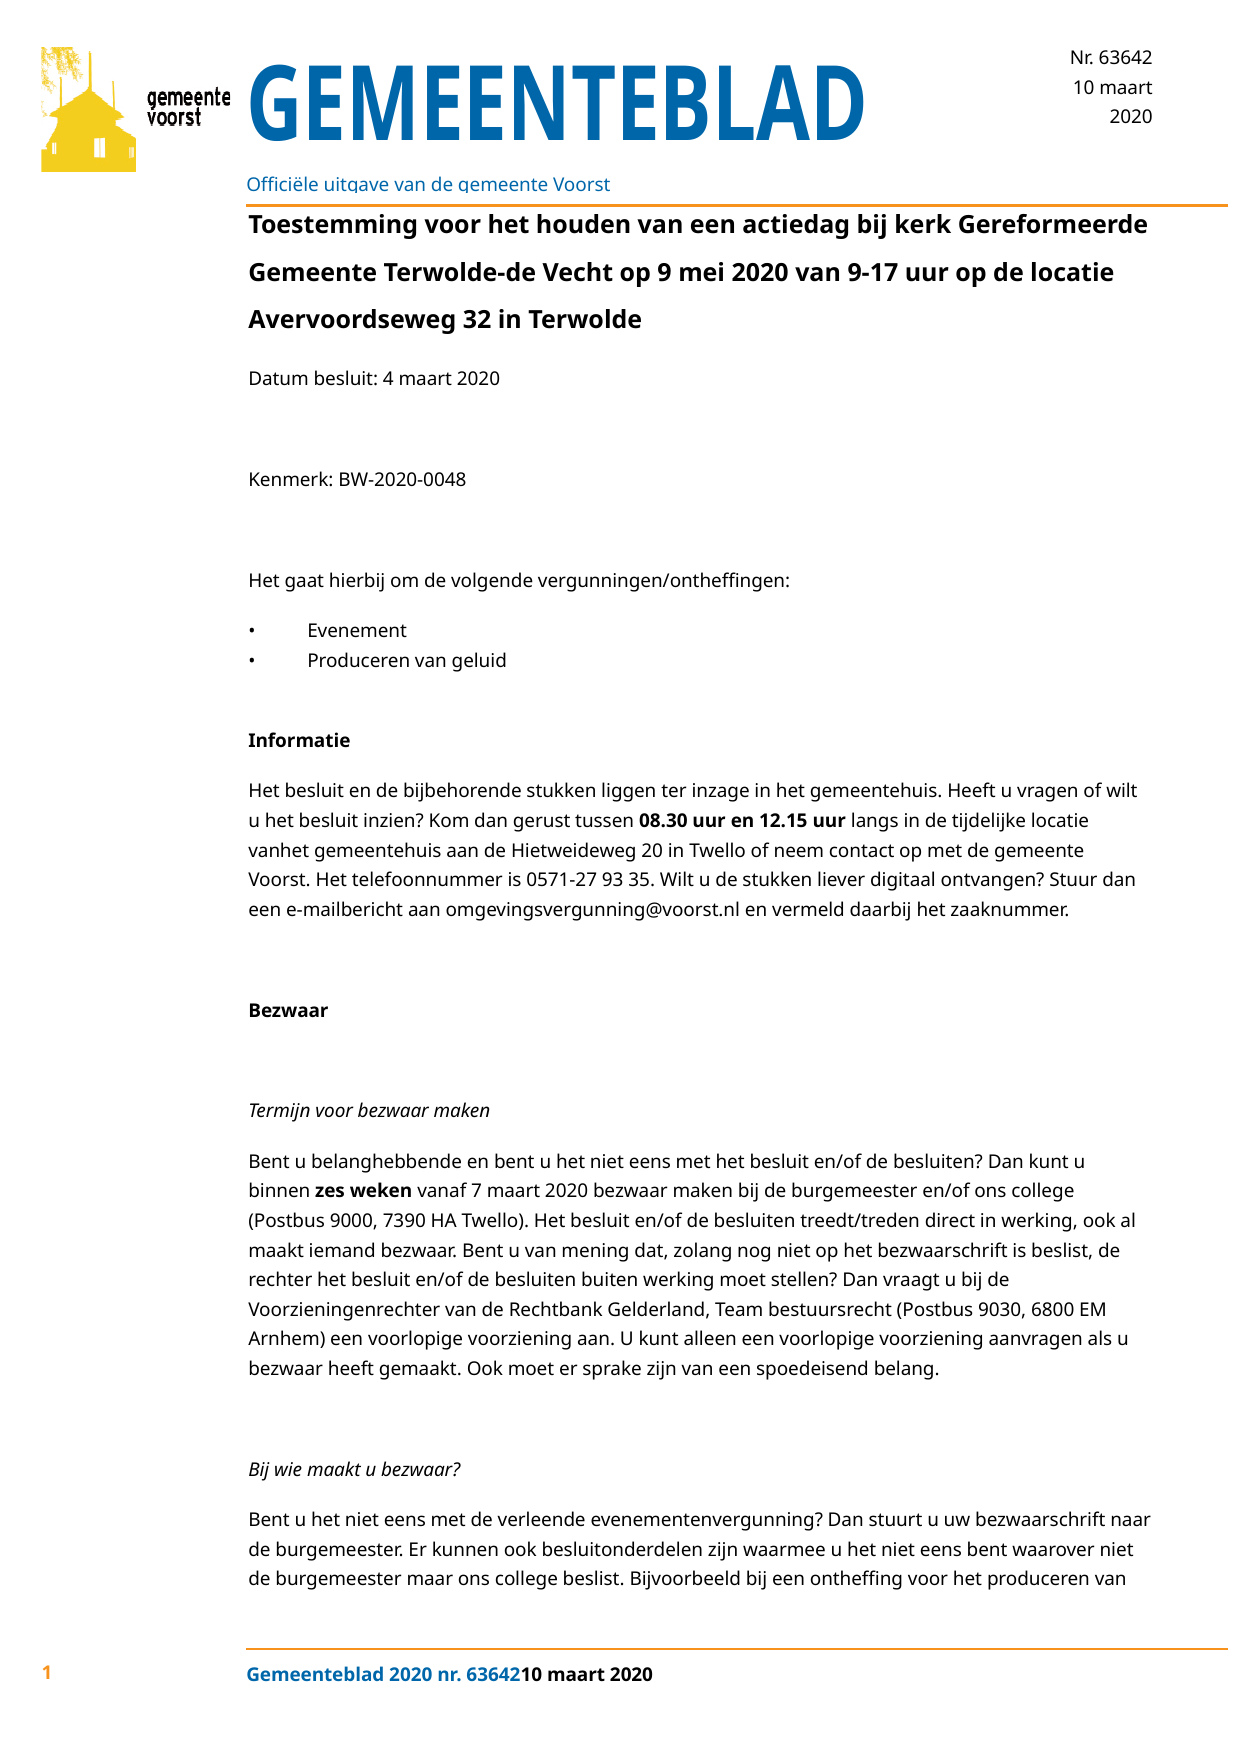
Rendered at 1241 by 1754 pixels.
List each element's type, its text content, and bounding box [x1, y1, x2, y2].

text Informatie [248, 727, 1152, 753]
text Bij wie maakt u bezwaar? [248, 1456, 1152, 1482]
text Toestemming voor het houden van een actiedag bij kerk Gereformeerde Gemeente Terwolde-de Vecht op 9 mei 2020 van 9-17 uur op de locatie Avervoordseweg 32 in Terwolde [248, 207, 1152, 336]
picture [41, 47, 231, 172]
list Produceren van geluid [248, 647, 1152, 673]
text Kenmerk: BW-2020-0048 [248, 466, 1152, 492]
text Bent u het niet eens met de verleende evenementenvergunning? Dan stuurt u uw bezwaarschrift naar de burgemeester. Er kunnen ook besluitonderdelen zijn waarmee u het niet eens bent waarover niet de burgemeester maar ons college beslist. Bijvoorbeeld bij een ontheffing voor het produceren van [248, 1506, 1152, 1591]
text Bent u belanghebbende en bent u het niet eens met het besluit en/of de besluiten? Dan kunt u binnen zes weken vanaf 7 maart 2020 bezwaar maken bij de burgemeester en/of ons college (Postbus 9000, 7390 HA Twello). Het besluit en/of de besluiten treedt/treden direct in werking, ook al maakt iemand bezwaar. Bent u van mening dat, zolang nog niet op het bezwaarschrift is beslist, de rechter het besluit en/of de besluiten buiten werking moet stellen? Dan vraagt u bij de Voorzieningenrechter van de Rechtbank Gelderland, Team bestuursrecht (Postbus 9030, 6800 EM Arnhem) een voorlopige voorziening aan. U kunt alleen een voorlopige voorziening aanvragen als u bezwaar heeft gemaakt. Ook moet er sprake zijn van een spoedeisend belang. [248, 1148, 1152, 1381]
text Datum besluit: 4 maart 2020 [248, 366, 1152, 391]
list Evenement [248, 618, 1152, 643]
text Bezwaar [248, 997, 1152, 1022]
text Het gaat hierbij om de volgende vergunningen/ontheffingen: [248, 567, 1152, 593]
text Termijn voor bezwaar maken [248, 1098, 1152, 1123]
text Het besluit en de bijbehorende stukken liggen ter inzage in het gemeentehuis. Heeft u vragen of wilt u het besluit inzien? Kom dan gerust tussen 08.30 uur en 12.15 uur langs in de tijdelijke locatie vanhet gemeentehuis aan de Hietweideweg 20 in Twello of neem contact op met de gemeente Voorst. Het telefoonnummer is 0571-27 93 35. Wilt u de stukken liever digitaal ontvangen? Stuur dan een e-mailbericht aan omgevingsvergunning@voorst.nl en vermeld daarbij het zaaknummer. [248, 778, 1152, 922]
